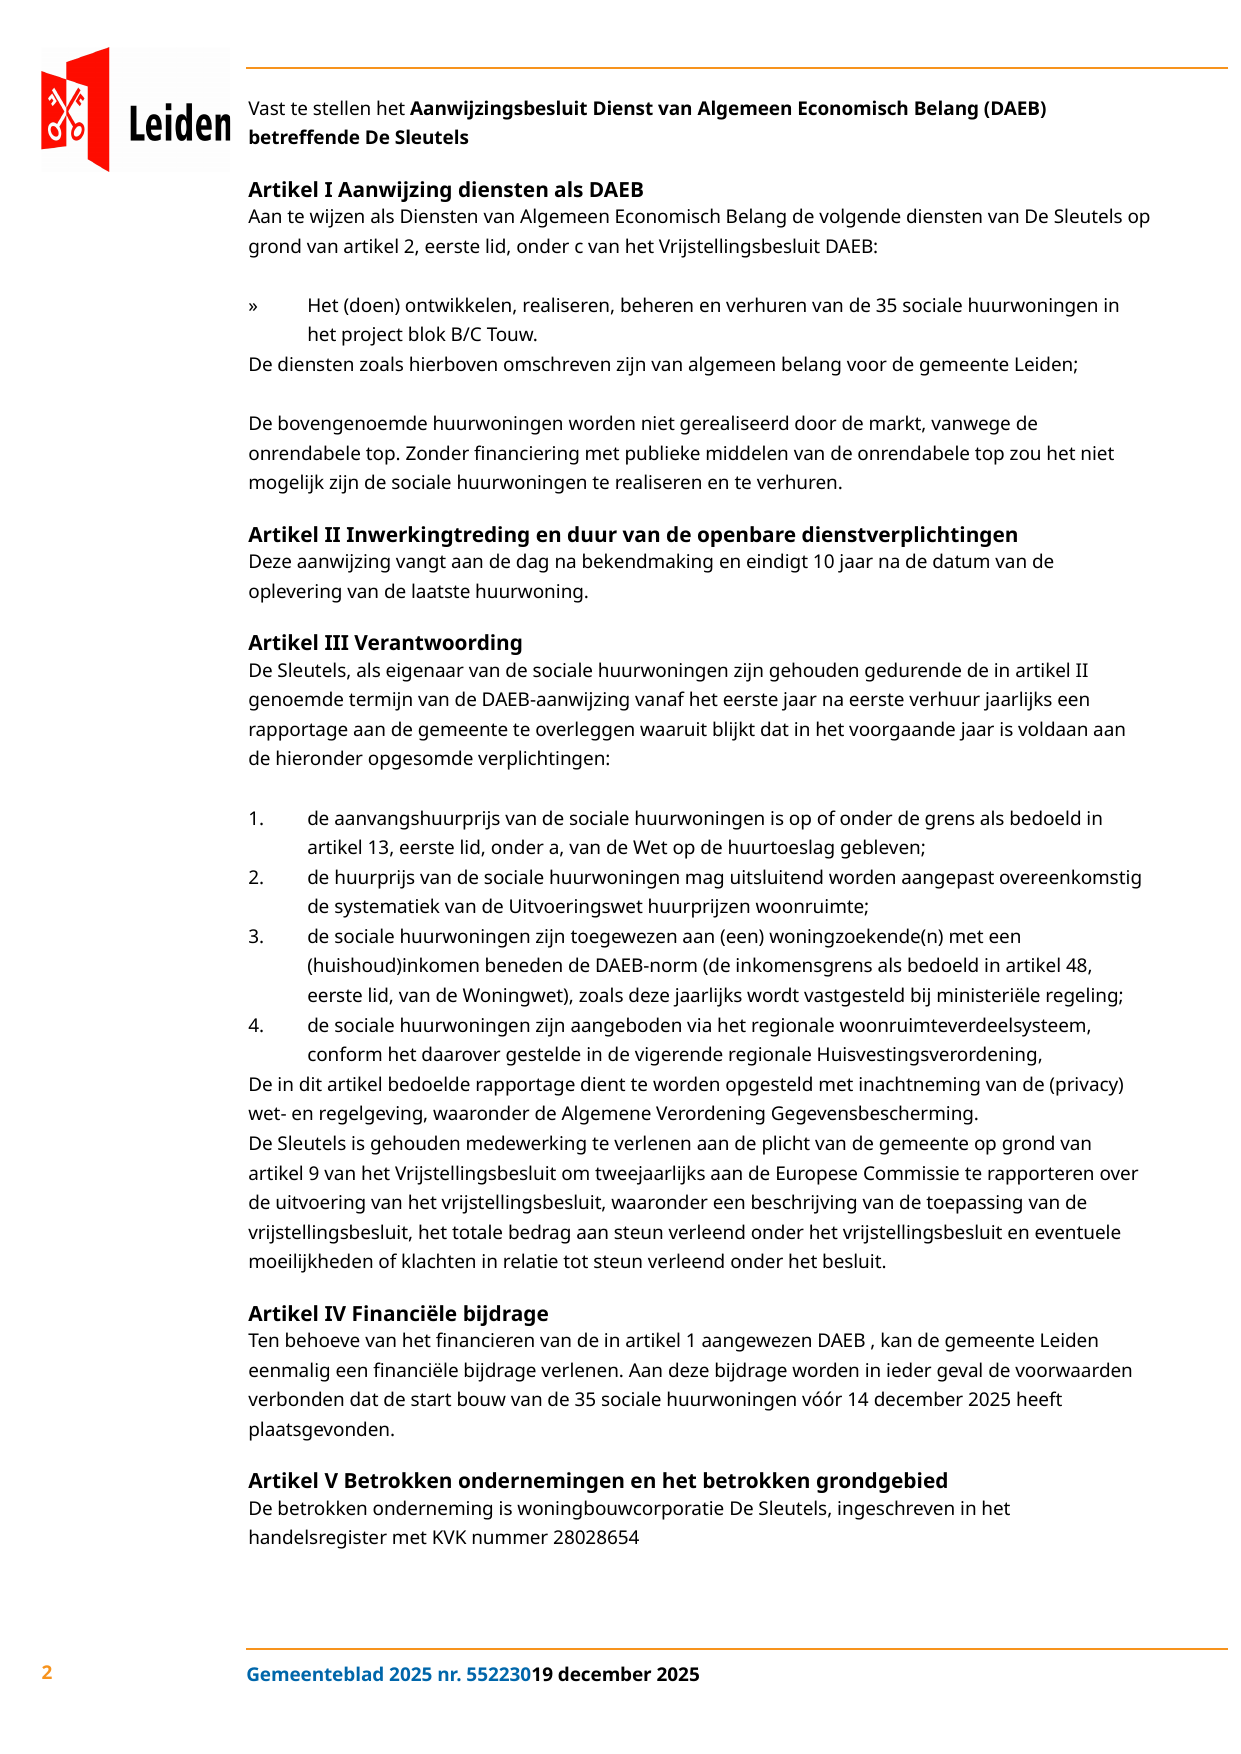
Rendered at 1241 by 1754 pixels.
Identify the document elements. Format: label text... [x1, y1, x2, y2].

text Aan te wijzen als Diensten van Algemeen Economisch Belang de volgende diensten van De Sleutels op grond van artikel 2, eerste lid, onder c van het Vrijstellingsbesluit DAEB: [248, 203, 1152, 258]
text De diensten zoals hierboven omschreven zijn van algemeen belang voor de gemeente Leiden; [248, 351, 1152, 377]
text De Sleutels, als eigenaar van de sociale huurwoningen zijn gehouden gedurende de in artikel II genoemde termijn van de DAEB-aanwijzing vanaf het eerste jaar na eerste verhuur jaarlijks een rapportage aan de gemeente te overleggen waaruit blijkt dat in het voorgaande jaar is voldaan aan de hieronder opgesomde verplichtingen: [248, 657, 1152, 771]
list de huurprijs van de sociale huurwoningen mag uitsluitend worden aangepast overeenkomstig de systematiek van de Uitvoeringswet huurprijzen woonruimte; [248, 864, 1152, 919]
list de aanvangshuurprijs van de sociale huurwoningen is op of onder de grens als bedoeld in artikel 13, eerste lid, onder a, van de Wet op de huurtoeslag gebleven; [248, 805, 1152, 860]
text Vast te stellen het Aanwijzingsbesluit Dienst van Algemeen Economisch Belang (DAEB) betreffende De Sleutels [248, 95, 1152, 150]
text Artikel II Inwerkingtreding en duur van de openbare dienstverplichtingen [248, 520, 1152, 548]
text De bovengenoemde huurwoningen worden niet gerealiseerd door de markt, vanwege de onrendabele top. Zonder financiering met publieke middelen van de onrendabele top zou het niet mogelijk zijn de sociale huurwoningen te realiseren en te verhuren. [248, 410, 1152, 495]
text De Sleutels is gehouden medewerking te verlenen aan de plicht van de gemeente op grond van artikel 9 van het Vrijstellingsbesluit om tweejaarlijks aan de Europese Commissie te rapporteren over de uitvoering van het vrijstellingsbesluit, waaronder een beschrijving van de toepassing van de vrijstellingsbesluit, het totale bedrag aan steun verleend onder het vrijstellingsbesluit en eventuele moeilijkheden of klachten in relatie tot steun verleend onder het besluit. [248, 1130, 1152, 1274]
list de sociale huurwoningen zijn toegewezen aan (een) woningzoekende(n) met een (huishoud)inkomen beneden de DAEB-norm (de inkomensgrens als bedoeld in artikel 48, eerste lid, van de Woningwet), zoals deze jaarlijks wordt vastgesteld bij ministeriële regeling; [248, 923, 1152, 1008]
list Het (doen) ontwikkelen, realiseren, beheren en verhuren van de 35 sociale huurwoningen in het project blok B/C Touw. [248, 292, 1152, 347]
text Artikel V Betrokken ondernemingen en het betrokken grondgebied [248, 1466, 1152, 1495]
text Artikel I Aanwijzing diensten als DAEB [248, 175, 1152, 203]
list de sociale huurwoningen zijn aangeboden via het regionale woonruimteverdeelsysteem, conform het daarover gestelde in de vigerende regionale Huisvestingsverordening, [248, 1012, 1152, 1067]
text Deze aanwijzing vangt aan de dag na bekendmaking en eindigt 10 jaar na de datum van de oplevering van de laatste huurwoning. [248, 548, 1152, 604]
text De betrokken onderneming is woningbouwcorporatie De Sleutels, ingeschreven in het handelsregister met KVK nummer 28028654 [248, 1495, 1152, 1550]
text Artikel IV Financiële bijdrage [248, 1299, 1152, 1327]
picture [41, 47, 231, 172]
text Artikel III Verantwoording [248, 628, 1152, 657]
text Ten behoeve van het financieren van de in artikel 1 aangewezen DAEB , kan de gemeente Leiden eenmalig een financiële bijdrage verlenen. Aan deze bijdrage worden in ieder geval de voorwaarden verbonden dat de start bouw van de 35 sociale huurwoningen vóór 14 december 2025 heeft plaatsgevonden. [248, 1327, 1152, 1442]
text De in dit artikel bedoelde rapportage dient te worden opgesteld met inachtneming van de (privacy) wet- en regelgeving, waaronder de Algemene Verordening Gegevensbescherming. [248, 1071, 1152, 1126]
